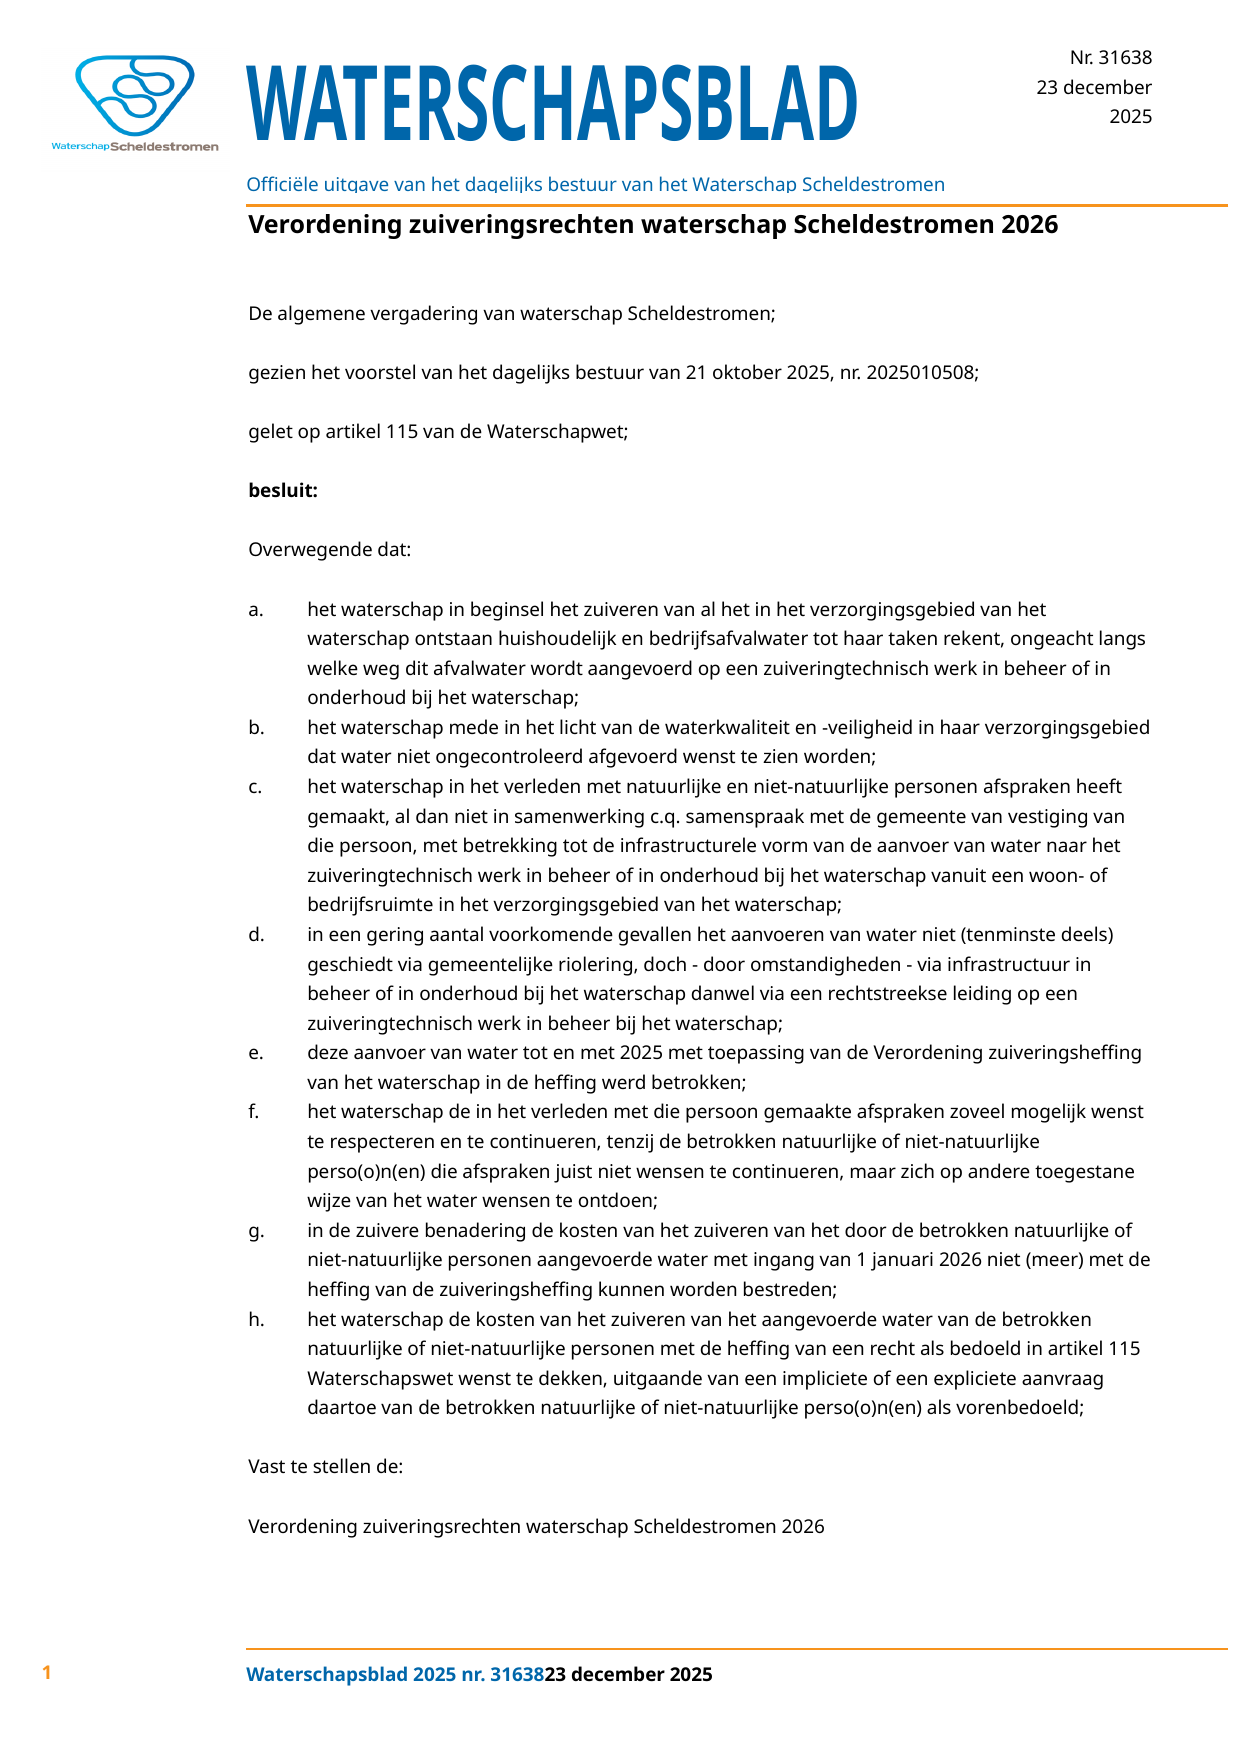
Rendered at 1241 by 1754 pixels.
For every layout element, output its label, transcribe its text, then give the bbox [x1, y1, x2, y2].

text Overwegende dat: [248, 537, 1152, 562]
text besluit: [248, 477, 1152, 503]
list het waterschap in het verleden met natuurlijke en niet-natuurlijke personen afspraken heeft gemaakt, al dan niet in samenwerking c.q. samenspraak met de gemeente van vestiging van die persoon, met betrekking tot de infrastructurele vorm van de aanvoer van water naar het zuiveringtechnisch werk in beheer of in onderhoud bij het waterschap vanuit een woon- of bedrijfsruimte in het verzorgingsgebied van het waterschap; [248, 773, 1152, 917]
list in een gering aantal voorkomende gevallen het aanvoeren van water niet (tenminste deels) geschiedt via gemeentelijke riolering, doch - door omstandigheden - via infrastructuur in beheer of in onderhoud bij het waterschap danwel via een rechtstreekse leiding op een zuiveringtechnisch werk in beheer bij het waterschap; [248, 921, 1152, 1036]
list het waterschap in beginsel het zuiveren van al het in het verzorgingsgebied van het waterschap ontstaan huishoudelijk en bedrijfsafvalwater tot haar taken rekent, ongeacht langs welke weg dit afvalwater wordt aangevoerd op een zuiveringtechnisch werk in beheer of in onderhoud bij het waterschap; [248, 596, 1152, 710]
text gezien het voorstel van het dagelijks bestuur van 21 oktober 2025, nr. 2025010508; [248, 359, 1152, 385]
text gelet op artikel 115 van de Waterschapwet; [248, 418, 1152, 444]
list deze aanvoer van water tot en met 2025 met toepassing van de Verordening zuiveringsheffing van het waterschap in de heffing werd betrokken; [248, 1039, 1152, 1095]
list het waterschap de kosten van het zuiveren van het aangevoerde water van de betrokken natuurlijke of niet-natuurlijke personen met de heffing van een recht als bedoeld in artikel 115 Waterschapswet wenst te dekken, uitgaande van een impliciete of een expliciete aanvraag daartoe van de betrokken natuurlijke of niet-natuurlijke perso(o)n(en) als vorenbedoeld; [248, 1306, 1152, 1420]
list het waterschap de in het verleden met die persoon gemaakte afspraken zoveel mogelijk wenst te respecteren en te continueren, tenzij de betrokken natuurlijke of niet-natuurlijke perso(o)n(en) die afspraken juist niet wensen te continueren, maar zich op andere toegestane wijze van het water wensen te ontdoen; [248, 1099, 1152, 1213]
picture [41, 47, 231, 172]
list het waterschap mede in het licht van de waterkwaliteit en -veiligheid in haar verzorgingsgebied dat water niet ongecontroleerd afgevoerd wenst te zien worden; [248, 714, 1152, 769]
list in de zuivere benadering de kosten van het zuiveren van het door de betrokken natuurlijke of niet-natuurlijke personen aangevoerde water met ingang van 1 januari 2026 niet (meer) met de heffing van de zuiveringsheffing kunnen worden bestreden; [248, 1217, 1152, 1302]
text Verordening zuiveringsrechten waterschap Scheldestromen 2026 [248, 207, 1152, 241]
text De algemene vergadering van waterschap Scheldestromen; [248, 300, 1152, 326]
text Vast te stellen de: [248, 1454, 1152, 1479]
text Verordening zuiveringsrechten waterschap Scheldestromen 2026 [248, 1513, 1152, 1538]
